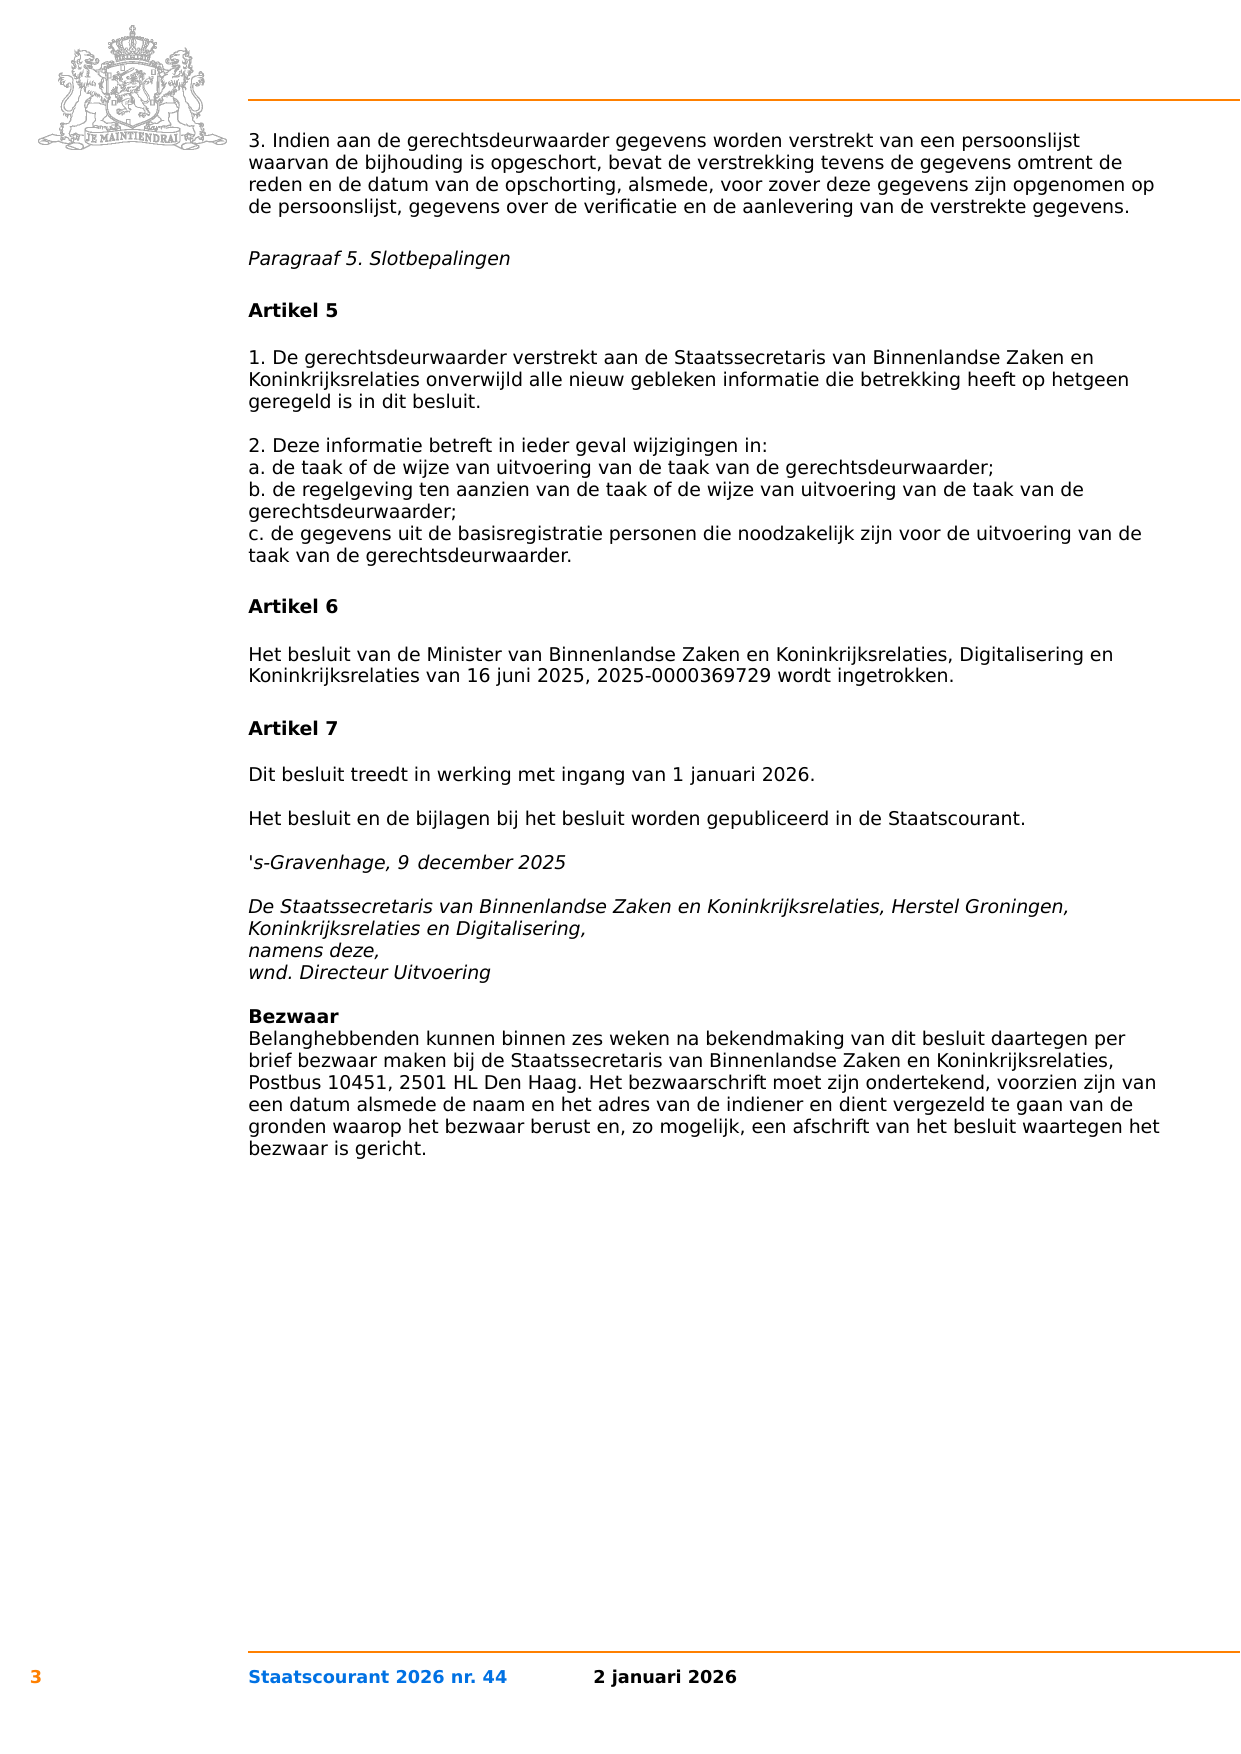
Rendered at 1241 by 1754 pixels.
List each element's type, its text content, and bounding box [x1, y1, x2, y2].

text 's-Gravenhage, 9 december 2025 [248, 852, 1163, 874]
subtitle Artikel 6 [248, 596, 1163, 618]
text 1. De gerechtsdeurwaarder verstrekt aan de Staatssecretaris van Binnenlandse Zaken en Koninkrijksrelaties onverwijld alle nieuw gebleken informatie die betrekking heeft op hetgeen geregeld is in dit besluit. [248, 347, 1163, 413]
text Belanghebbenden kunnen binnen zes weken na bekendmaking van dit besluit daartegen per brief bezwaar maken bij de Staatssecretaris van Binnenlandse Zaken en Koninkrijksrelaties, Postbus 10451, 2501 HL Den Haag. Het bezwaarschrift moet zijn ondertekend, voorzien zijn van een datum alsmede de naam en het adres van de indiener en dient vergezeld te gaan van de gronden waarop het bezwaar berust en, zo mogelijk, een afschrift van het besluit waartegen het bezwaar is gericht. [248, 1028, 1163, 1159]
text 2. Deze informatie betreft in ieder geval wijzigingen in: [248, 434, 1163, 457]
picture [38, 25, 227, 150]
text Dit besluit treedt in werking met ingang van 1 januari 2026. [248, 764, 1163, 786]
text b. de regelgeving ten aanzien van de taak of de wijze van uitvoering van de taak van de gerechtsdeurwaarder; [248, 478, 1163, 522]
text a. de taak of de wijze van uitvoering van de taak van de gerechtsdeurwaarder; [248, 457, 1163, 478]
subtitle Artikel 7 [248, 717, 1163, 739]
text Het besluit en de bijlagen bij het besluit worden gepubliceerd in de Staatscourant. [248, 808, 1163, 830]
text Het besluit van de Minister van Binnenlandse Zaken en Koninkrijksrelaties, Digitalisering en Koninkrijksrelaties van 16 juni 2025, 2025-0000369729 wordt ingetrokken. [248, 643, 1163, 687]
text 3. Indien aan de gerechtsdeurwaarder gegevens worden verstrekt van een persoonslijst waarvan de bijhouding is opgeschort, bevat de verstrekking tevens de gegevens omtrent de reden en de datum van de opschorting, alsmede, voor zover deze gegevens zijn opgenomen op de persoonslijst, gegevens over de verificatie en de aanlevering van de verstrekte gegevens. [248, 130, 1163, 218]
text c. de gegevens uit de basisregistratie personen die noodzakelijk zijn voor de uitvoering van de taak van de gerechtsdeurwaarder. [248, 522, 1163, 566]
text Bezwaar [248, 1006, 1163, 1028]
text De Staatssecretaris van Binnenlandse Zaken en Koninkrijksrelaties, Herstel Groningen, Koninkrijksrelaties en Digitalisering, namens deze, wnd. Directeur Uitvoering [248, 896, 1163, 984]
subtitle Artikel 5 [248, 300, 1163, 322]
subtitle Paragraaf 5. Slotbepalingen [248, 248, 1163, 270]
